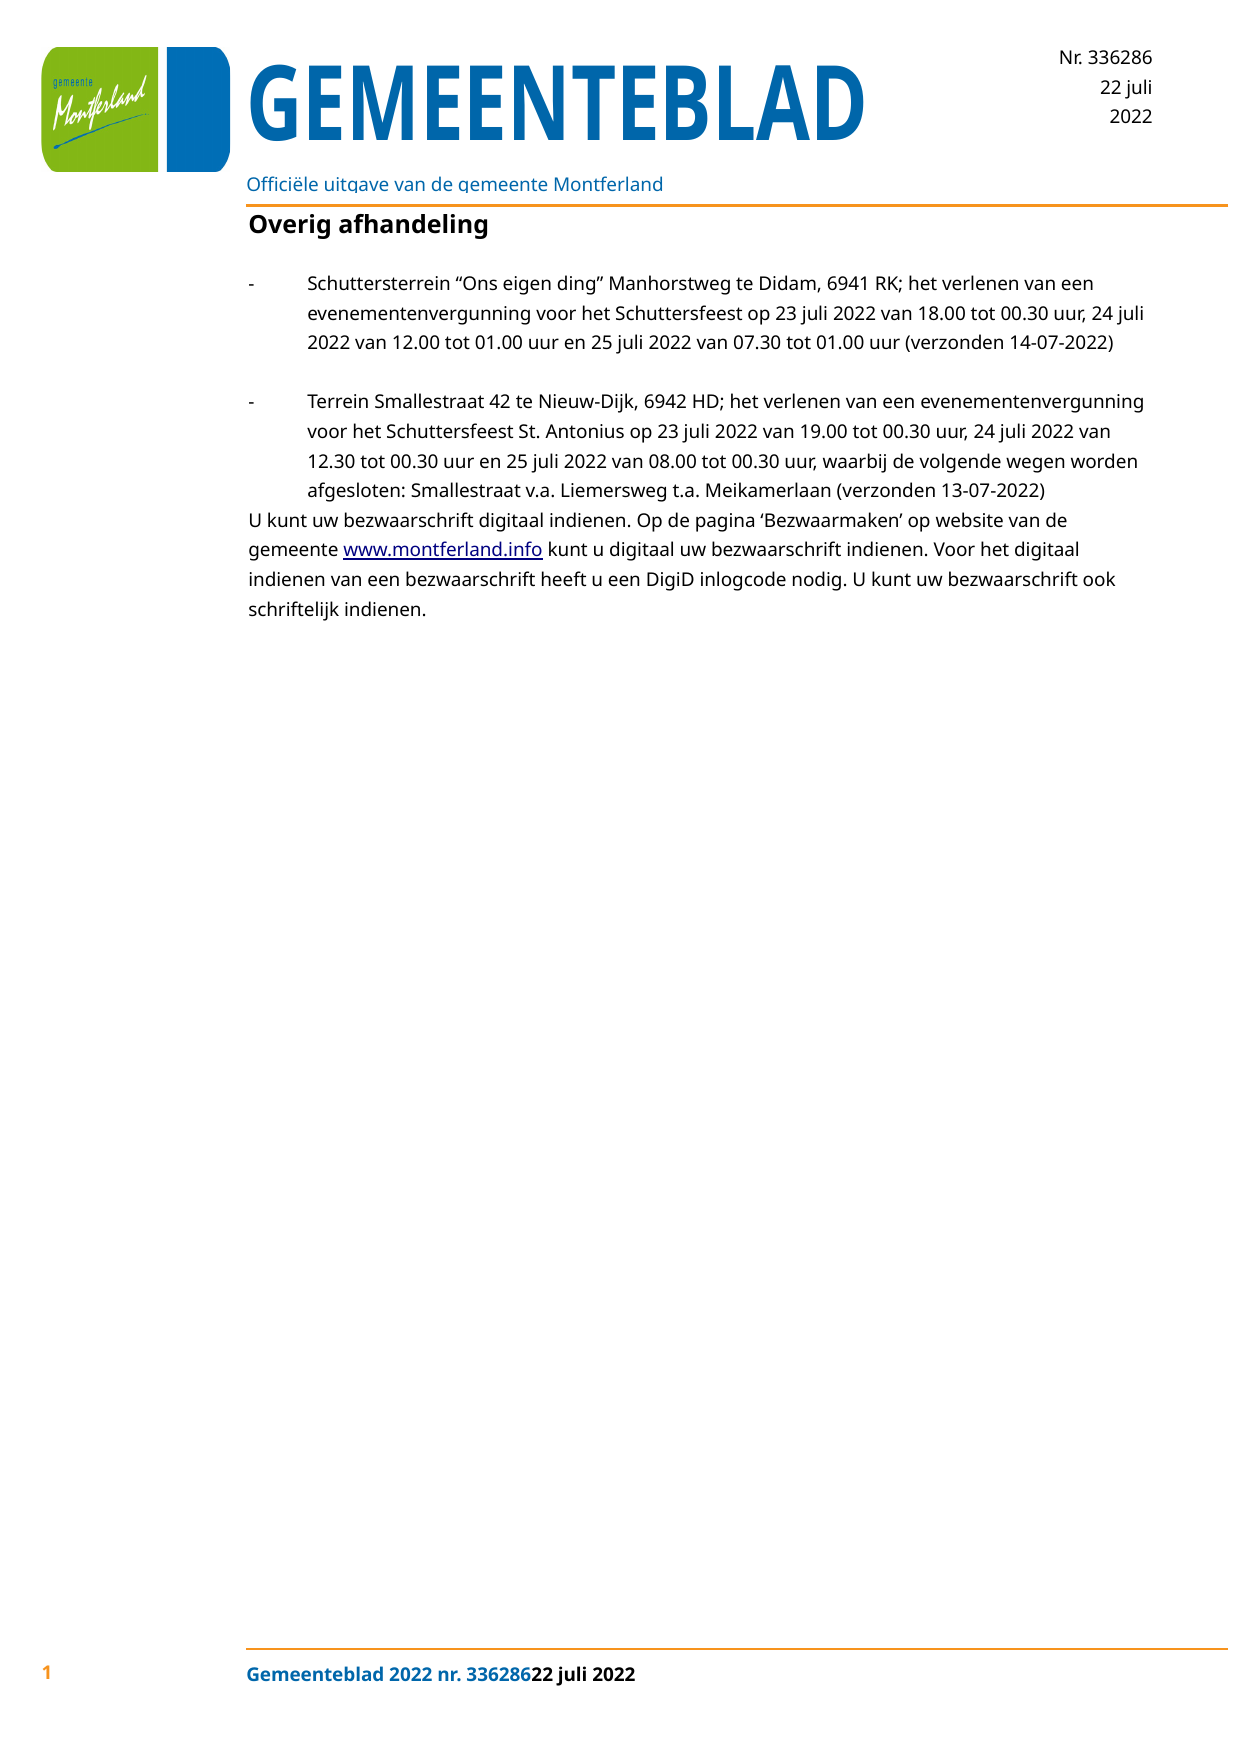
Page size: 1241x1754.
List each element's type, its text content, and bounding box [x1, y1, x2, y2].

text U kunt uw bezwaarschrift digitaal indienen. Op de pagina ‘Bezwaarmaken’ op website van de gemeente www.montferland.info kunt u digitaal uw bezwaarschrift indienen. Voor het digitaal indienen van een bezwaarschrift heeft u een DigiD inlogcode nodig. U kunt uw bezwaarschrift ook schriftelijk indienen. [248, 507, 1152, 621]
list Terrein Smallestraat 42 te Nieuw-Dijk, 6942 HD; het verlenen van een evenementenvergunning voor het Schuttersfeest St. Antonius op 23 juli 2022 van 19.00 tot 00.30 uur, 24 juli 2022 van 12.30 tot 00.30 uur en 25 juli 2022 van 08.00 tot 00.30 uur, waarbij de volgende wegen worden afgesloten: Smallestraat v.a. Liemersweg t.a. Meikamerlaan (verzonden 13-07-2022) [248, 389, 1152, 503]
picture [41, 47, 231, 172]
text Overig afhandeling [248, 207, 1152, 241]
list Schuttersterrein “Ons eigen ding” Manhorstweg te Didam, 6941 RK; het verlenen van een evenementenvergunning voor het Schuttersfeest op 23 juli 2022 van 18.00 tot 00.30 uur, 24 juli 2022 van 12.00 tot 01.00 uur en 25 juli 2022 van 07.30 tot 01.00 uur (verzonden 14-07-2022) [248, 270, 1152, 355]
